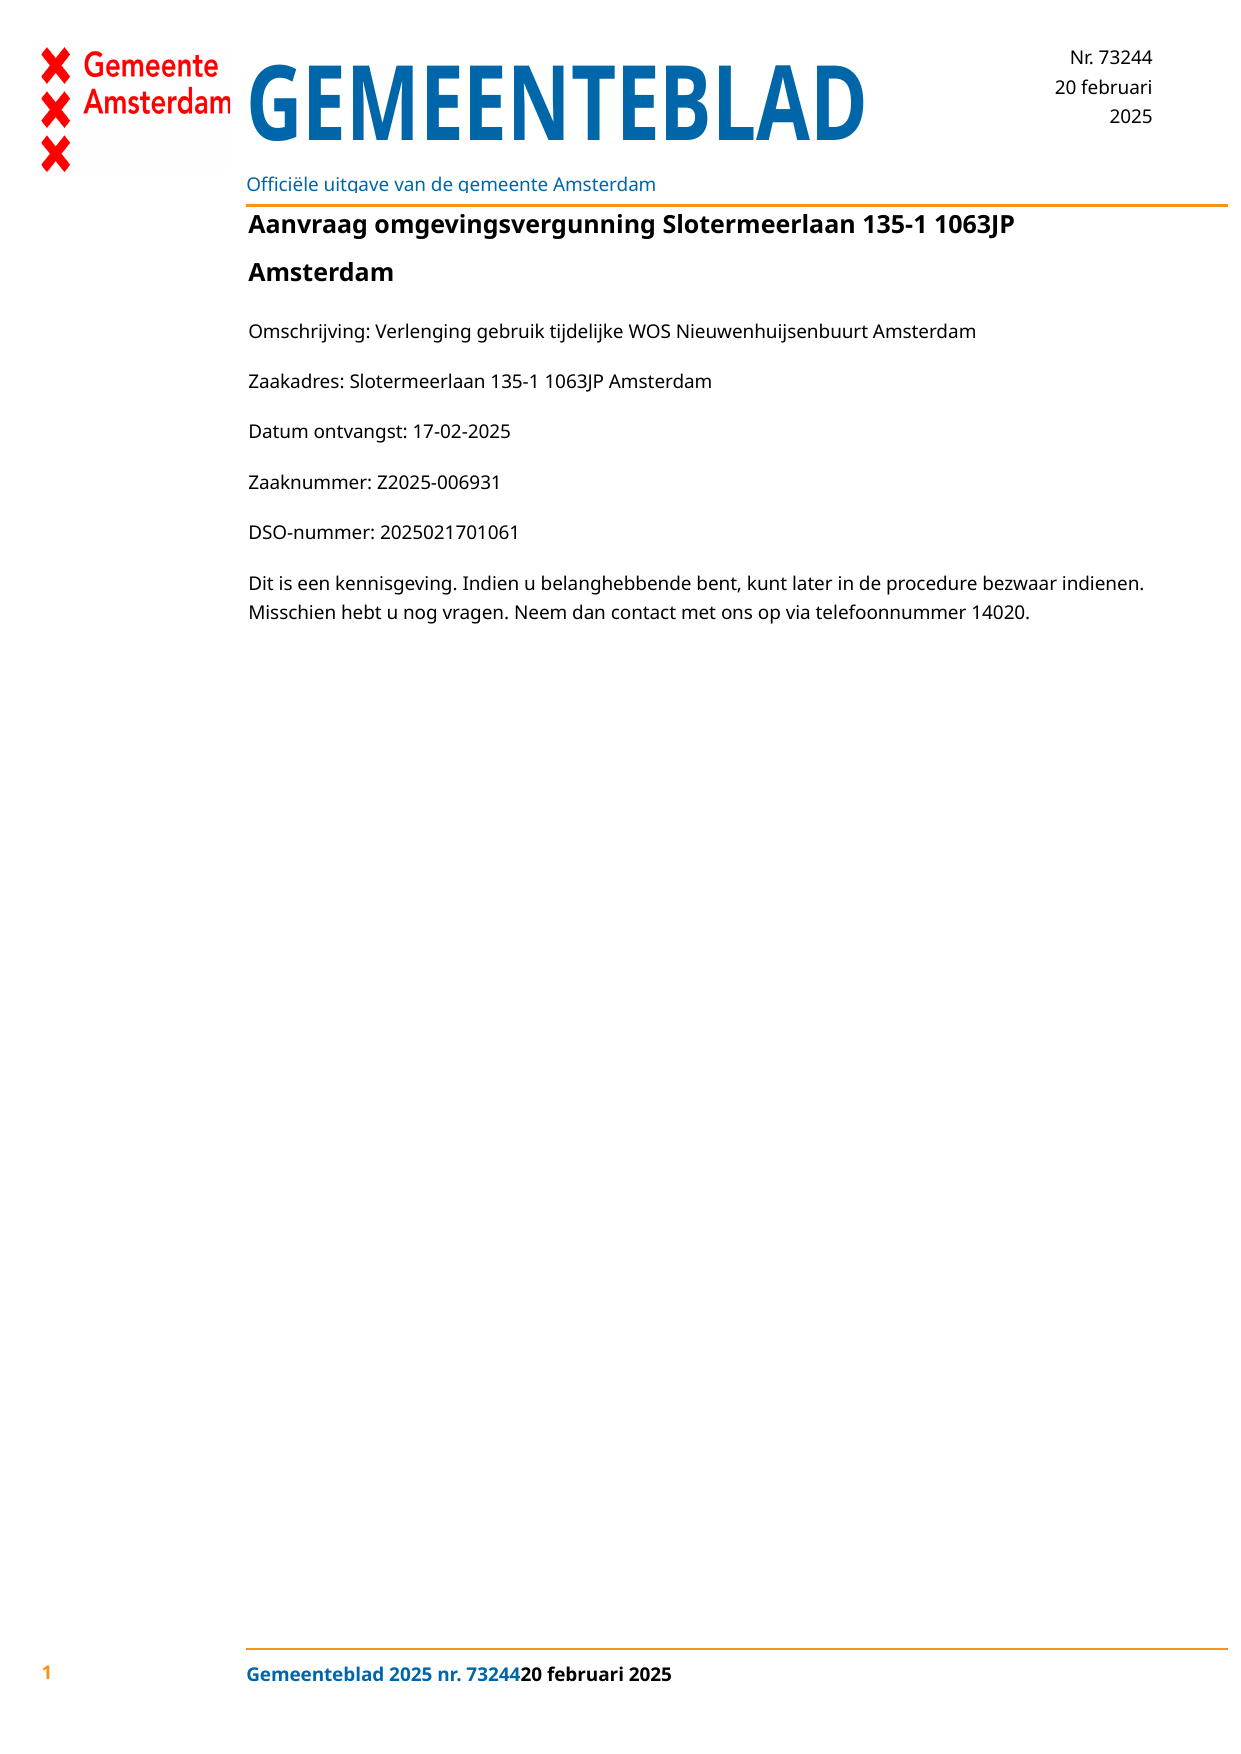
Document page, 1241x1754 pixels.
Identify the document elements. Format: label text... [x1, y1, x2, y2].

text DSO-nummer: 2025021701061 [248, 519, 1152, 545]
text Zaakadres: Slotermeerlaan 135-1 1063JP Amsterdam [248, 368, 1152, 394]
text Aanvraag omgevingsvergunning Slotermeerlaan 135-1 1063JP Amsterdam [248, 207, 1152, 288]
text Dit is een kennisgeving. Indien u belanghebbende bent, kunt later in de procedure bezwaar indienen. Misschien hebt u nog vragen. Neem dan contact met ons op via telefoonnummer 14020. [248, 570, 1152, 625]
text Omschrijving: Verlenging gebruik tijdelijke WOS Nieuwenhuijsenbuurt Amsterdam [248, 318, 1152, 344]
text Zaaknummer: Z2025-006931 [248, 469, 1152, 495]
picture [41, 47, 231, 172]
text Datum ontvangst: 17-02-2025 [248, 419, 1152, 444]
